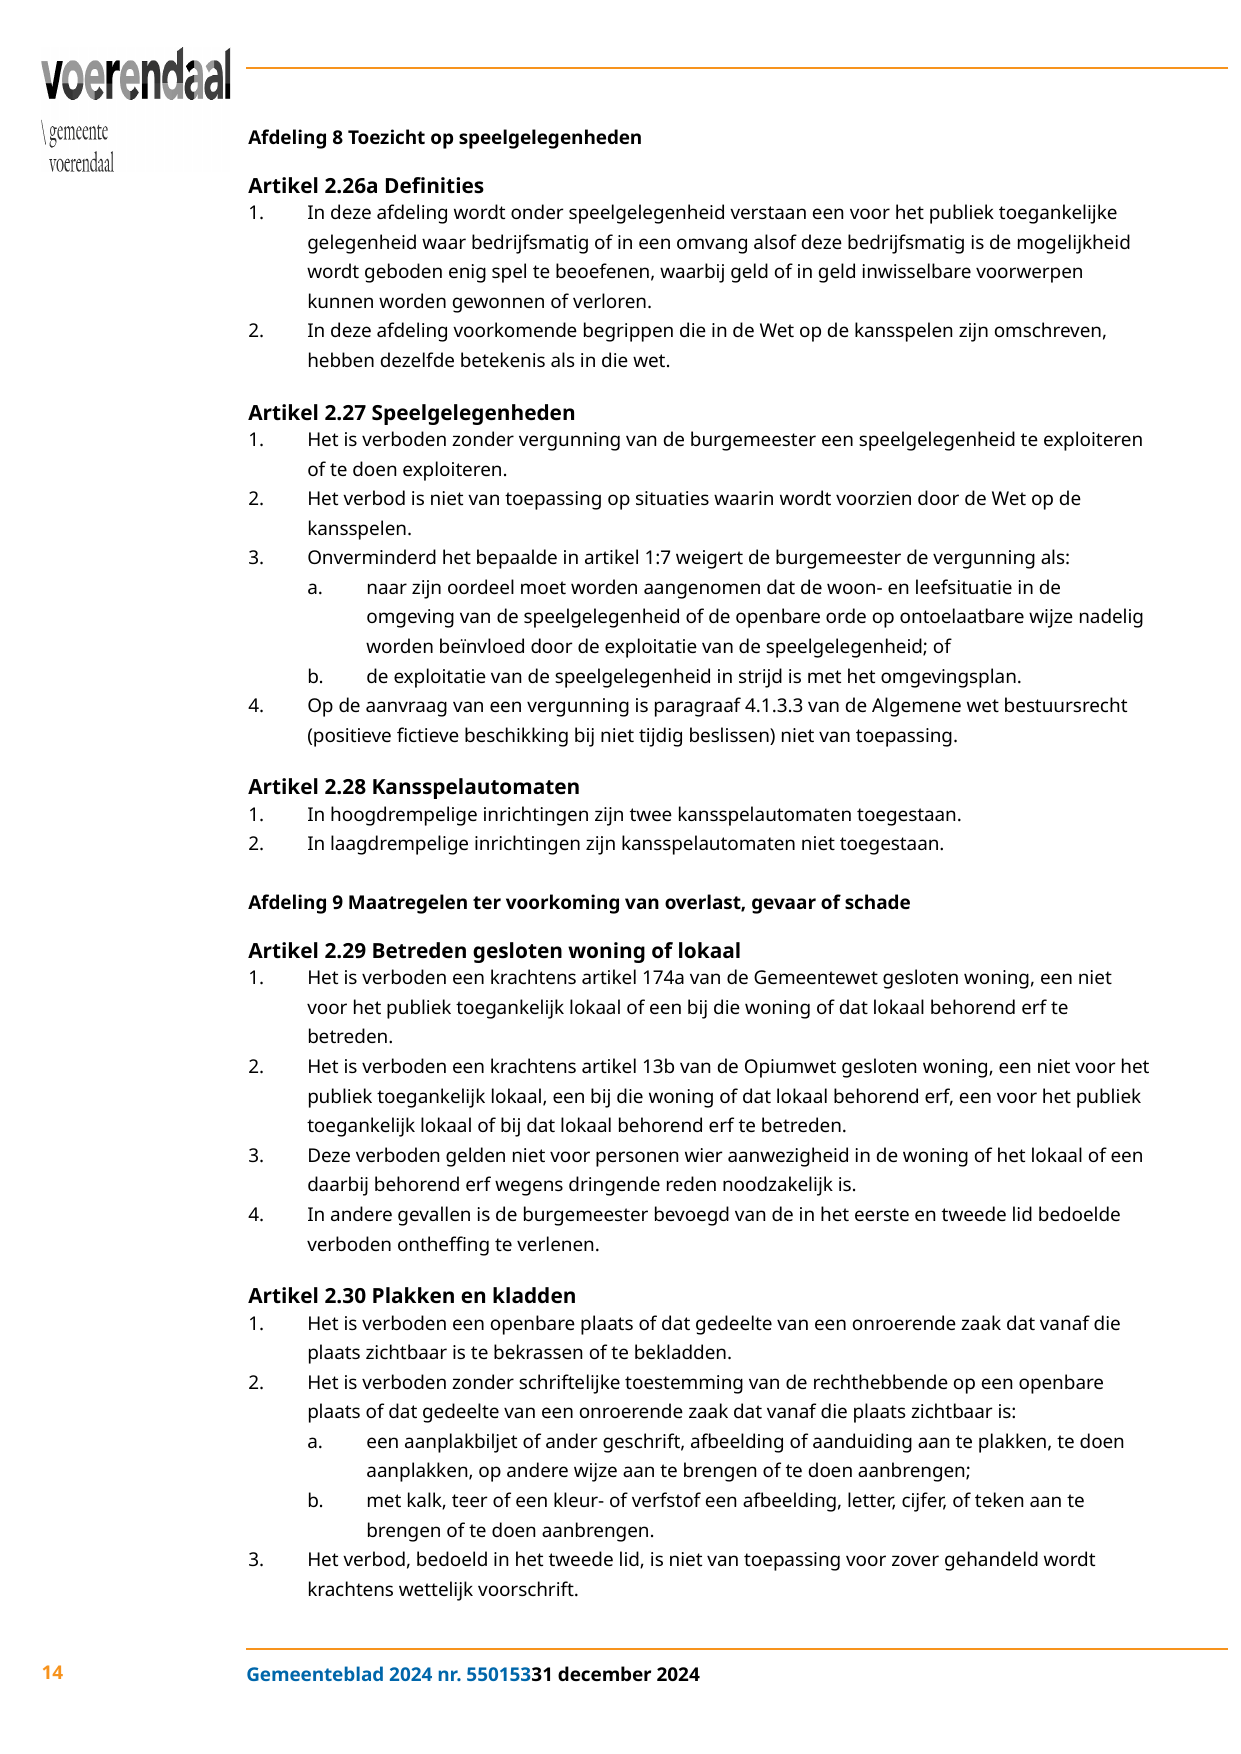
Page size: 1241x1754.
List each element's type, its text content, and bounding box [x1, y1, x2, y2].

text Afdeling 8 Toezicht op speelgelegenheden [248, 124, 1152, 150]
text Artikel 2.28 Kansspelautomaten [248, 772, 1152, 801]
text Afdeling 9 Maatregelen ter voorkoming van overlast, gevaar of schade [248, 889, 1152, 915]
text Artikel 2.30 Plakken en kladden [248, 1281, 1152, 1310]
list In deze afdeling wordt onder speelgelegenheid verstaan een voor het publiek toegankelijke gelegenheid waar bedrijfsmatig of in een omvang alsof deze bedrijfsmatig is de mogelijkheid wordt geboden enig spel te beoefenen, waarbij geld of in geld inwisselbare voorwerpen kunnen worden gewonnen of verloren. [248, 199, 1152, 314]
list met kalk, teer of een kleur- of verfstof een afbeelding, letter, cijfer, of teken aan te brengen of te doen aanbrengen. [307, 1487, 1152, 1542]
text Artikel 2.26a Definities [248, 171, 1152, 199]
list Onverminderd het bepaalde in artikel 1:7 weigert de burgemeester de vergunning als: [248, 544, 1152, 570]
list Het verbod is niet van toepassing op situaties waarin wordt voorzien door de Wet op de kansspelen. [248, 485, 1152, 541]
list Het is verboden een krachtens artikel 13b van de Opiumwet gesloten woning, een niet voor het publiek toegankelijk lokaal, een bij die woning of dat lokaal behorend erf, een voor het publiek toegankelijk lokaal of bij dat lokaal behorend erf te betreden. [248, 1053, 1152, 1138]
list Het is verboden zonder schriftelijke toestemming van de rechthebbende op een openbare plaats of dat gedeelte van een onroerende zaak dat vanaf die plaats zichtbaar is: [248, 1369, 1152, 1424]
list de exploitatie van de speelgelegenheid in strijd is met het omgevingsplan. [307, 663, 1152, 688]
text Artikel 2.29 Betreden gesloten woning of lokaal [248, 936, 1152, 964]
list In hoogdrempelige inrichtingen zijn twee kansspelautomaten toegestaan. [248, 801, 1152, 827]
list Het is verboden zonder vergunning van de burgemeester een speelgelegenheid te exploiteren of te doen exploiteren. [248, 426, 1152, 481]
list In laagdrempelige inrichtingen zijn kansspelautomaten niet toegestaan. [248, 830, 1152, 856]
list In deze afdeling voorkomende begrippen die in de Wet op de kansspelen zijn omschreven, hebben dezelfde betekenis als in die wet. [248, 318, 1152, 373]
list Het is verboden een krachtens artikel 174a van de Gemeentewet gesloten woning, een niet voor het publiek toegankelijk lokaal of een bij die woning of dat lokaal behorend erf te betreden. [248, 964, 1152, 1049]
picture [41, 47, 231, 172]
list Deze verboden gelden niet voor personen wier aanwezigheid in de woning of het lokaal of een daarbij behorend erf wegens dringende reden noodzakelijk is. [248, 1142, 1152, 1197]
list naar zijn oordeel moet worden aangenomen dat de woon- en leefsituatie in de omgeving van de speelgelegenheid of de openbare orde op ontoelaatbare wijze nadelig worden beïnvloed door de exploitatie van de speelgelegenheid; of [307, 574, 1152, 659]
text Artikel 2.27 Speelgelegenheden [248, 398, 1152, 426]
list Op de aanvraag van een vergunning is paragraaf 4.1.3.3 van de Algemene wet bestuursrecht (positieve fictieve beschikking bij niet tijdig beslissen) niet van toepassing. [248, 692, 1152, 748]
list een aanplakbiljet of ander geschrift, afbeelding of aanduiding aan te plakken, te doen aanplakken, op andere wijze aan te brengen of te doen aanbrengen; [307, 1428, 1152, 1483]
list Het verbod, bedoeld in het tweede lid, is niet van toepassing voor zover gehandeld wordt krachtens wettelijk voorschrift. [248, 1546, 1152, 1602]
list In andere gevallen is de burgemeester bevoegd van de in het eerste en tweede lid bedoelde verboden ontheffing te verlenen. [248, 1201, 1152, 1257]
list Het is verboden een openbare plaats of dat gedeelte van een onroerende zaak dat vanaf die plaats zichtbaar is te bekrassen of te bekladden. [248, 1310, 1152, 1365]
